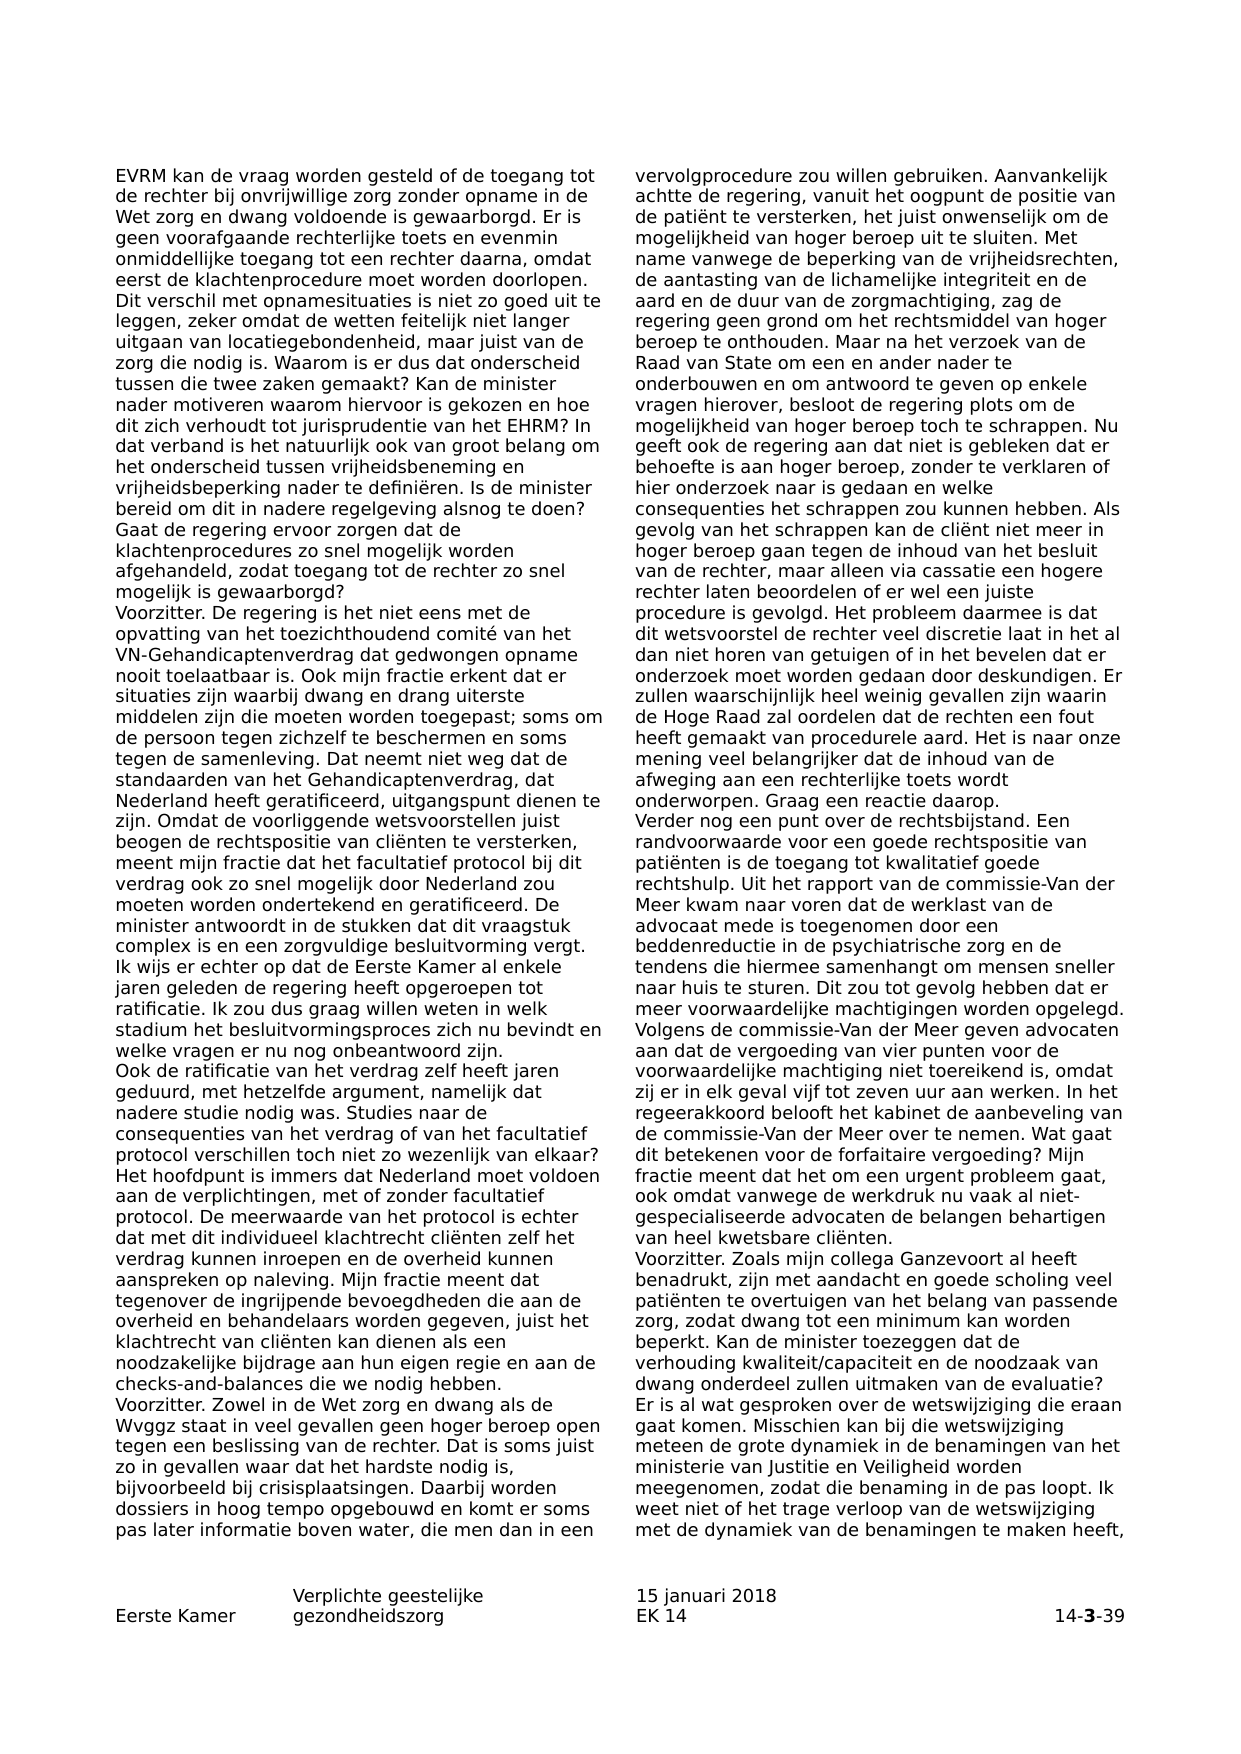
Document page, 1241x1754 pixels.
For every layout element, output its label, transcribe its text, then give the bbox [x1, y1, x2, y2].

text Voorzitter. De regering is het niet eens met de opvatting van het toezichthoudend comité van het VN-Gehandicaptenverdrag dat gedwongen opname nooit toelaatbaar is. Ook mijn fractie erkent dat er situaties zijn waarbij dwang en drang uiterste middelen zijn die moeten worden toegepast; soms om de persoon tegen zichzelf te beschermen en soms tegen de samenleving. Dat neemt niet weg dat de standaarden van het Gehandicaptenverdrag, dat Nederland heeft geratificeerd, uitgangspunt dienen te zijn. Omdat de voorliggende wetsvoorstellen juist beogen de rechtspositie van cliënten te versterken, meent mijn fractie dat het facultatief protocol bij dit verdrag ook zo snel mogelijk door Nederland zou moeten worden ondertekend en geratificeerd. De minister antwoordt in de stukken dat dit vraagstuk complex is en een zorgvuldige besluitvorming vergt. Ik wijs er echter op dat de Eerste Kamer al enkele jaren geleden de regering heeft opgeroepen tot ratificatie. Ik zou dus graag willen weten in welk stadium het besluitvormingsproces zich nu bevindt en welke vragen er nu nog onbeantwoord zijn. [115, 603, 605, 1061]
text Er is al wat gesproken over de wetswijziging die eraan gaat komen. Misschien kan bij die wetswijziging meteen de grote dynamiek in de benamingen van het ministerie van Justitie en Veiligheid worden meegenomen, zodat die benaming in de pas loopt. Ik weet niet of het trage verloop van de wetswijziging met de dynamiek van de benamingen te maken heeft, [635, 1394, 1125, 1540]
text Verder nog een punt over de rechtsbijstand. Een randvoorwaarde voor een goede rechtspositie van patiënten is de toegang tot kwalitatief goede rechtshulp. Uit het rapport van de commissie-Van der Meer kwam naar voren dat de werklast van de advocaat mede is toegenomen door een beddenreductie in de psychiatrische zorg en de tendens die hiermee samenhangt om mensen sneller naar huis te sturen. Dit zou tot gevolg hebben dat er meer voorwaardelijke machtigingen worden opgelegd. Volgens de commissie-Van der Meer geven advocaten aan dat de vergoeding van vier punten voor de voorwaardelijke machtiging niet toereikend is, omdat zij er in elk geval vijf tot zeven uur aan werken. In het regeerakkoord belooft het kabinet de aanbeveling van de commissie-Van der Meer over te nemen. Wat gaat dit betekenen voor de forfaitaire vergoeding? Mijn fractie meent dat het om een urgent probleem gaat, ook omdat vanwege de werkdruk nu vaak al niet-gespecialiseerde advocaten de belangen behartigen van heel kwetsbare cliënten. [635, 811, 1125, 1249]
text Voorzitter. Zoals mijn collega Ganzevoort al heeft benadrukt, zijn met aandacht en goede scholing veel patiënten te overtuigen van het belang van passende zorg, zodat dwang tot een minimum kan worden beperkt. Kan de minister toezeggen dat de verhouding kwaliteit/capaciteit en de noodzaak van dwang onderdeel zullen uitmaken van de evaluatie? [635, 1249, 1125, 1394]
text vervolgprocedure zou willen gebruiken. Aanvankelijk achtte de regering, vanuit het oogpunt de positie van de patiënt te versterken, het juist onwenselijk om de mogelijkheid van hoger beroep uit te sluiten. Met name vanwege de beperking van de vrijheidsrechten, de aantasting van de lichamelijke integriteit en de aard en de duur van de zorgmachtiging, zag de regering geen grond om het rechtsmiddel van hoger beroep te onthouden. Maar na het verzoek van de Raad van State om een en ander nader te onderbouwen en om antwoord te geven op enkele vragen hierover, besloot de regering plots om de mogelijkheid van hoger beroep toch te schrappen. Nu geeft ook de regering aan dat niet is gebleken dat er behoefte is aan hoger beroep, zonder te verklaren of hier onderzoek naar is gedaan en welke consequenties het schrappen zou kunnen hebben. Als gevolg van het schrappen kan de cliënt niet meer in hoger beroep gaan tegen de inhoud van het besluit van de rechter, maar alleen via cassatie een hogere rechter laten beoordelen of er wel een juiste procedure is gevolgd. Het probleem daarmee is dat dit wetsvoorstel de rechter veel discretie laat in het al dan niet horen van getuigen of in het bevelen dat er onderzoek moet worden gedaan door deskundigen. Er zullen waarschijnlijk heel weinig gevallen zijn waarin de Hoge Raad zal oordelen dat de rechten een fout heeft gemaakt van procedurele aard. Het is naar onze mening veel belangrijker dat de inhoud van de afweging aan een rechterlijke toets wordt onderworpen. Graag een reactie daarop. [635, 165, 1125, 811]
text Ook de ratificatie van het verdrag zelf heeft jaren geduurd, met hetzelfde argument, namelijk dat nadere studie nodig was. Studies naar de consequenties van het verdrag of van het facultatief protocol verschillen toch niet zo wezenlijk van elkaar? Het hoofdpunt is immers dat Nederland moet voldoen aan de verplichtingen, met of zonder facultatief protocol. De meerwaarde van het protocol is echter dat met dit individueel klachtrecht cliënten zelf het verdrag kunnen inroepen en de overheid kunnen aanspreken op naleving. Mijn fractie meent dat tegenover de ingrijpende bevoegdheden die aan de overheid en behandelaars worden gegeven, juist het klachtrecht van cliënten kan dienen als een noodzakelijke bijdrage aan hun eigen regie en aan de checks-and-balances die we nodig hebben. [115, 1061, 605, 1394]
text Voorzitter. Zowel in de Wet zorg en dwang als de Wvggz staat in veel gevallen geen hoger beroep open tegen een beslissing van de rechter. Dat is soms juist zo in gevallen waar dat het hardste nodig is, bijvoorbeeld bij crisisplaatsingen. Daarbij worden dossiers in hoog tempo opgebouwd en komt er soms pas later informatie boven water, die men dan in een [115, 1394, 605, 1540]
text EVRM kan de vraag worden gesteld of de toegang tot de rechter bij onvrijwillige zorg zonder opname in de Wet zorg en dwang voldoende is gewaarborgd. Er is geen voorafgaande rechterlijke toets en evenmin onmiddellijke toegang tot een rechter daarna, omdat eerst de klachtenprocedure moet worden doorlopen. Dit verschil met opnamesituaties is niet zo goed uit te leggen, zeker omdat de wetten feitelijk niet langer uitgaan van locatiegebondenheid, maar juist van de zorg die nodig is. Waarom is er dus dat onderscheid tussen die twee zaken gemaakt? Kan de minister nader motiveren waarom hiervoor is gekozen en hoe dit zich verhoudt tot jurisprudentie van het EHRM? In dat verband is het natuurlijk ook van groot belang om het onderscheid tussen vrijheidsbeneming en vrijheidsbeperking nader te definiëren. Is de minister bereid om dit in nadere regelgeving alsnog te doen? Gaat de regering ervoor zorgen dat de klachtenprocedures zo snel mogelijk worden afgehandeld, zodat toegang tot de rechter zo snel mogelijk is gewaarborgd? [115, 165, 605, 603]
